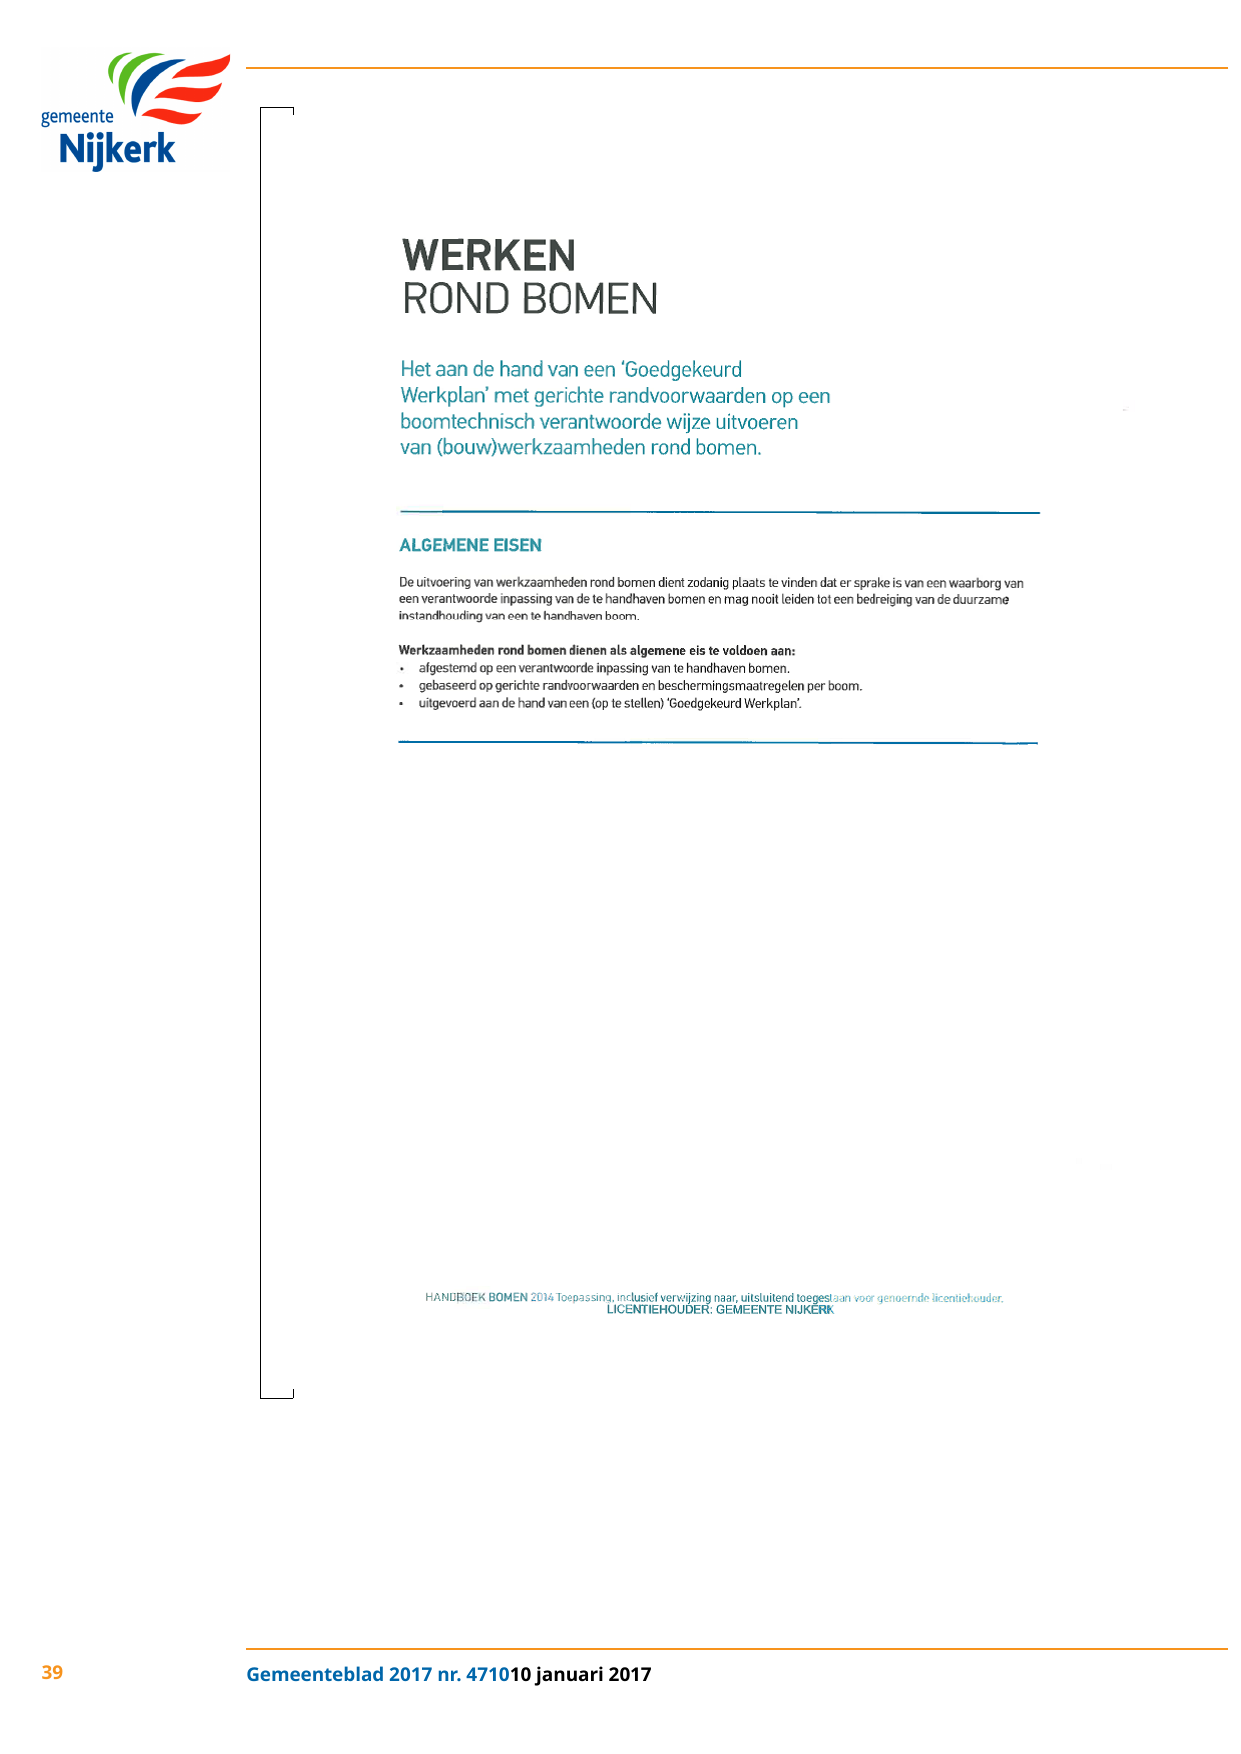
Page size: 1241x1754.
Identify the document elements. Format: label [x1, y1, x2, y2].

picture [41, 47, 231, 172]
picture [268, 115, 1173, 1389]
